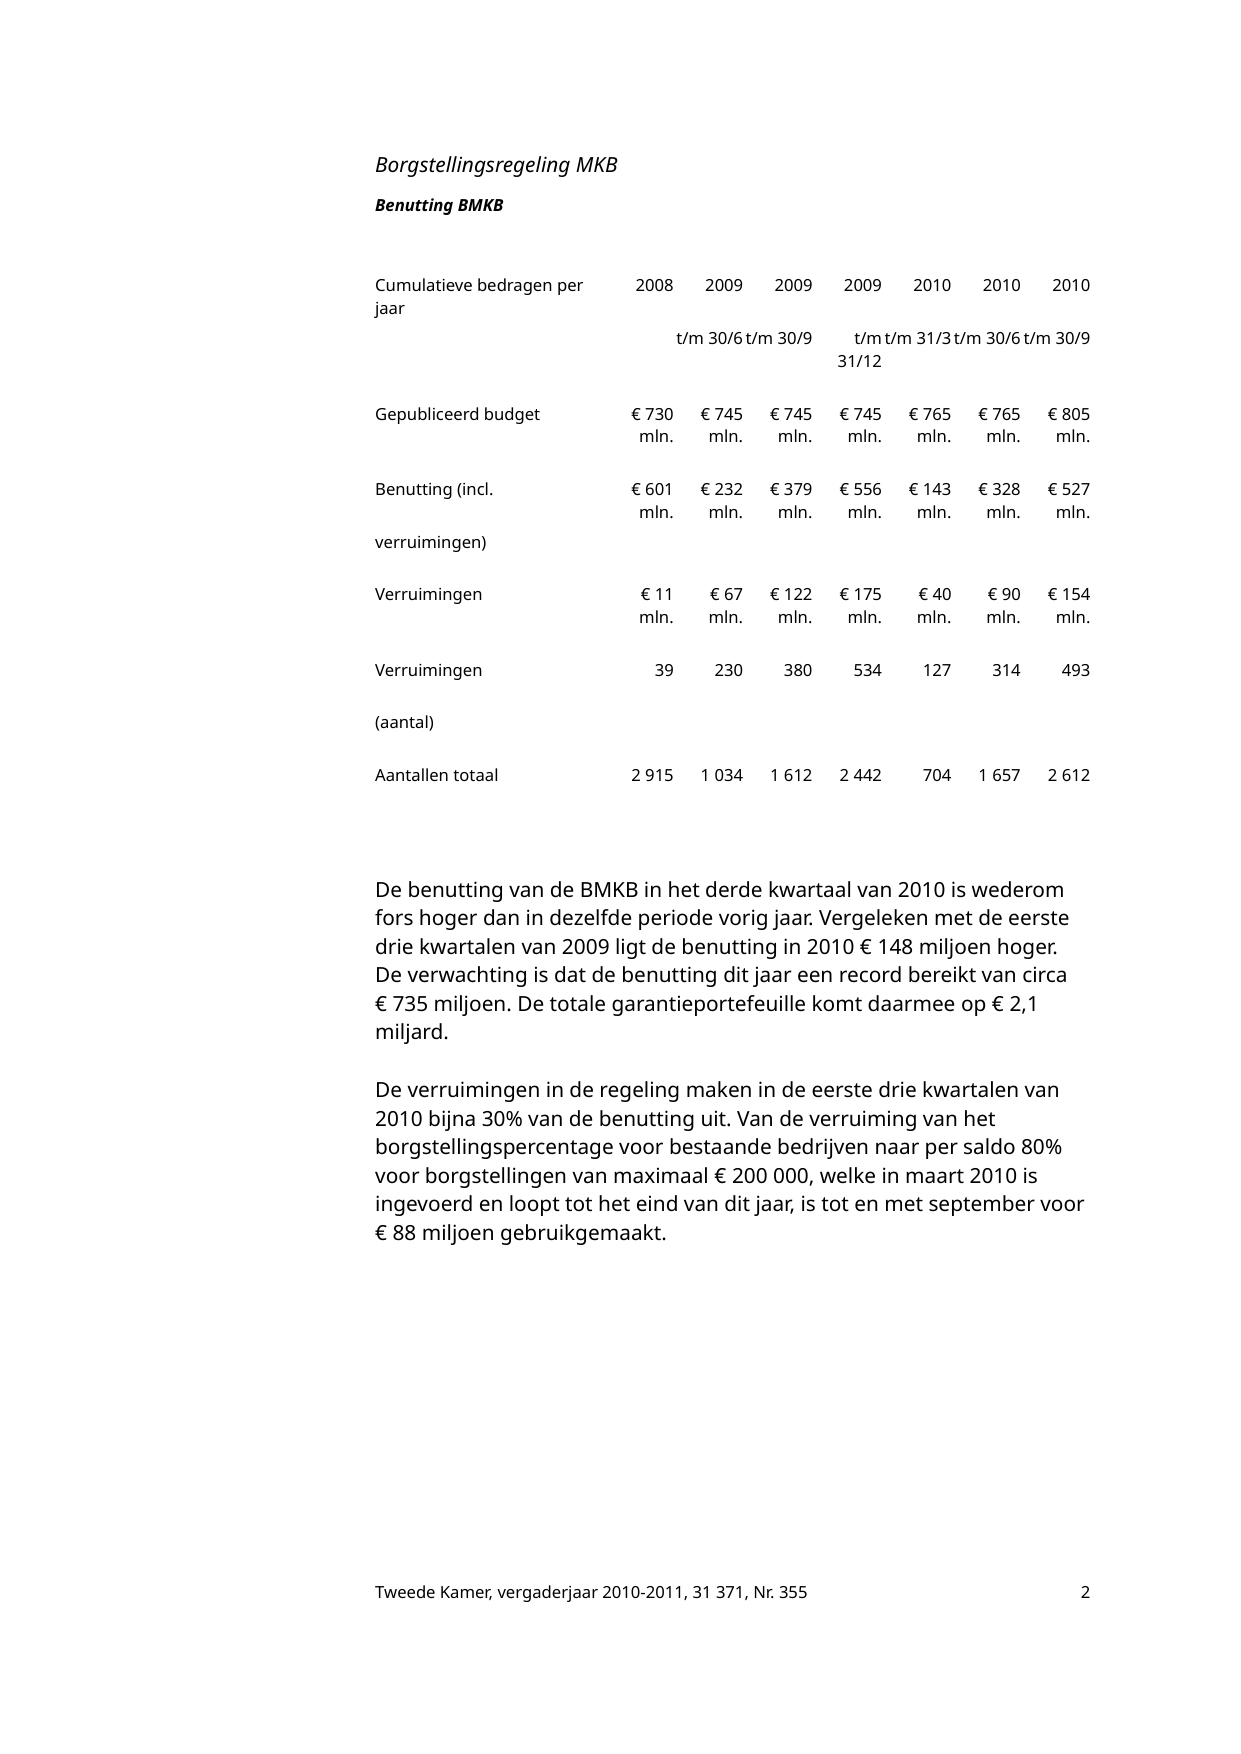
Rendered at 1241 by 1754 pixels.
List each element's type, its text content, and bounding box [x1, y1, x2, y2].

table_header 2010 t/m 31/3 [882, 274, 951, 402]
table_cell 1 612 [743, 764, 812, 817]
table_cell 534 [812, 659, 882, 764]
text Borgstellingsregeling MKB [375, 150, 1090, 178]
table_cell Benutting (incl. verruimingen) [375, 478, 604, 583]
table_cell € 527 mln. [1021, 478, 1090, 583]
table_header 2009 t/m 30/6 [674, 274, 743, 402]
table_cell € 122 mln. [743, 583, 812, 658]
table_cell 39 [604, 659, 673, 764]
table_header 2009 t/m 30/9 [743, 274, 812, 402]
table_cell € 745 mln. [812, 402, 882, 478]
table_cell Gepubliceerd budget [375, 402, 604, 478]
table_cell € 601 mln. [604, 478, 673, 583]
table_cell 380 [743, 659, 812, 764]
table_header 2010 t/m 30/9 [1021, 274, 1090, 402]
table_cell € 765 mln. [951, 402, 1021, 478]
table_cell 314 [951, 659, 1021, 764]
table_cell € 40 mln. [882, 583, 951, 658]
table_cell 2 915 [604, 764, 673, 817]
table_cell Verruimingen (aantal) [375, 659, 604, 764]
table_cell € 745 mln. [674, 402, 743, 478]
table_header 2010 t/m 30/6 [951, 274, 1021, 402]
table_cell € 143 mln. [882, 478, 951, 583]
table_header Cumulatieve bedragen per jaar [375, 274, 604, 402]
table_cell Aantallen totaal [375, 764, 604, 817]
table_header 2009 t/m 31/12 [812, 274, 882, 402]
table_cell 704 [882, 764, 951, 817]
table_cell € 67 mln. [674, 583, 743, 658]
text De verruimingen in de regeling maken in de eerste drie kwartalen van 2010 bijna 30% van de benutting uit. Van de verruiming van het borgstellingspercentage voor bestaande bedrijven naar per saldo 80% voor borgstellingen van maximaal € 200 000, welke in maart 2010 is ingevoerd en loopt tot het eind van dit jaar, is tot en met september voor € 88 miljoen gebruikgemaakt. [375, 1076, 1090, 1246]
table_cell € 556 mln. [812, 478, 882, 583]
table_cell € 730 mln. [604, 402, 673, 478]
table_cell € 765 mln. [882, 402, 951, 478]
table_cell 1 034 [674, 764, 743, 817]
table_cell 493 [1021, 659, 1090, 764]
table_cell € 11 mln. [604, 583, 673, 658]
table_cell € 232 mln. [674, 478, 743, 583]
table_cell 230 [674, 659, 743, 764]
table_cell 2 612 [1021, 764, 1090, 817]
table_cell € 805 mln. [1021, 402, 1090, 478]
table_cell € 379 mln. [743, 478, 812, 583]
text De benutting van de BMKB in het derde kwartaal van 2010 is wederom fors hoger dan in dezelfde periode vorig jaar. Vergeleken met de eerste drie kwartalen van 2009 ligt de benutting in 2010 € 148 miljoen hoger. De verwachting is dat de benutting dit jaar een record bereikt van circa € 735 miljoen. De totale garantieportefeuille komt daarmee op € 2,1 miljard. [375, 875, 1090, 1046]
table_cell € 154 mln. [1021, 583, 1090, 658]
table_cell 1 657 [951, 764, 1021, 817]
table_cell € 175 mln. [812, 583, 882, 658]
table_cell 127 [882, 659, 951, 764]
table_cell € 90 mln. [951, 583, 1021, 658]
table_cell 2 442 [812, 764, 882, 817]
text Benutting BMKB [375, 193, 1090, 216]
table_cell € 328 mln. [951, 478, 1021, 583]
table_cell € 745 mln. [743, 402, 812, 478]
table_cell Verruimingen [375, 583, 604, 658]
table_header 2008 [604, 274, 673, 402]
